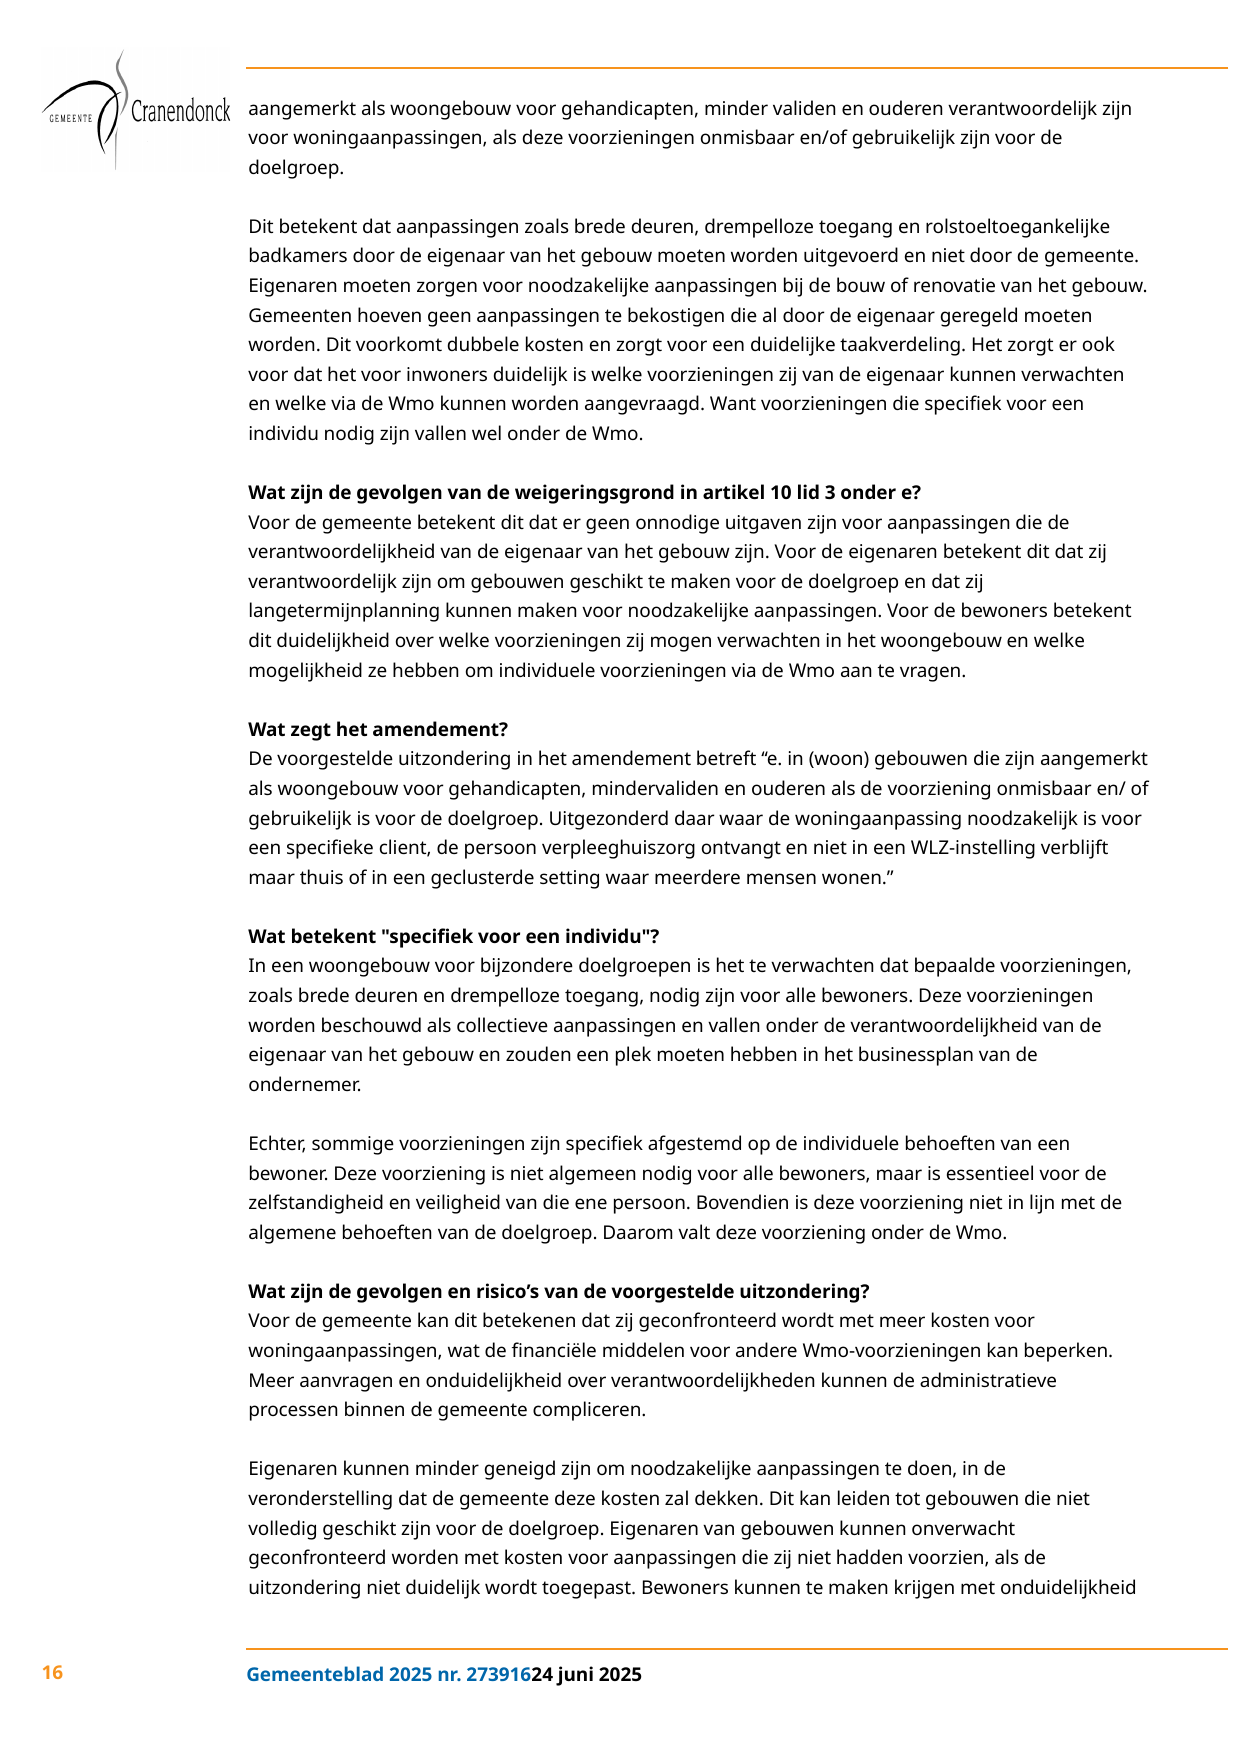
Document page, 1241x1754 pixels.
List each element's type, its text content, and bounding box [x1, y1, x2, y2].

text Wat betekent "specifiek voor een individu"? [248, 923, 1152, 949]
text Wat zijn de gevolgen van de weigeringsgrond in artikel 10 lid 3 onder e? [248, 479, 1152, 505]
text Voor de gemeente kan dit betekenen dat zij geconfronteerd wordt met meer kosten voor woningaanpassingen, wat de financiële middelen voor andere Wmo-voorzieningen kan beperken. Meer aanvragen en onduidelijkheid over verantwoordelijkheden kunnen de administratieve processen binnen de gemeente compliceren. [248, 1308, 1152, 1422]
text Voor de gemeente betekent dit dat er geen onnodige uitgaven zijn voor aanpassingen die de verantwoordelijkheid van de eigenaar van het gebouw zijn. Voor de eigenaren betekent dit dat zij verantwoordelijk zijn om gebouwen geschikt te maken voor de doelgroep en dat zij langetermijnplanning kunnen maken voor noodzakelijke aanpassingen. Voor de bewoners betekent dit duidelijkheid over welke voorzieningen zij mogen verwachten in het woongebouw en welke mogelijkheid ze hebben om individuele voorzieningen via de Wmo aan te vragen. [248, 509, 1152, 683]
text Dit betekent dat aanpassingen zoals brede deuren, drempelloze toegang en rolstoeltoegankelijke badkamers door de eigenaar van het gebouw moeten worden uitgevoerd en niet door de gemeente. Eigenaren moeten zorgen voor noodzakelijke aanpassingen bij de bouw of renovatie van het gebouw. Gemeenten hoeven geen aanpassingen te bekostigen die al door de eigenaar geregeld moeten worden. Dit voorkomt dubbele kosten en zorgt voor een duidelijke taakverdeling. Het zorgt er ook voor dat het voor inwoners duidelijk is welke voorzieningen zij van de eigenaar kunnen verwachten en welke via de Wmo kunnen worden aangevraagd. Want voorzieningen die specifiek voor een individu nodig zijn vallen wel onder de Wmo. [248, 213, 1152, 446]
text Wat zijn de gevolgen en risico’s van de voorgestelde uitzondering? [248, 1278, 1152, 1304]
text Wat zegt het amendement? [248, 716, 1152, 742]
text Echter, sommige voorzieningen zijn specifiek afgestemd op de individuele behoeften van een bewoner. Deze voorziening is niet algemeen nodig voor alle bewoners, maar is essentieel voor de zelfstandigheid en veiligheid van die ene persoon. Bovendien is deze voorziening niet in lijn met de algemene behoeften van de doelgroep. Daarom valt deze voorziening onder de Wmo. [248, 1130, 1152, 1245]
picture [41, 47, 231, 172]
text aangemerkt als woongebouw voor gehandicapten, minder validen en ouderen verantwoordelijk zijn voor woningaanpassingen, als deze voorzieningen onmisbaar en/of gebruikelijk zijn voor de doelgroep. [248, 95, 1152, 180]
text De voorgestelde uitzondering in het amendement betreft ‘‘e. in (woon) gebouwen die zijn aangemerkt als woongebouw voor gehandicapten, mindervaliden en ouderen als de voorziening onmisbaar en/ of gebruikelijk is voor de doelgroep. Uitgezonderd daar waar de woningaanpassing noodzakelijk is voor een specifieke client, de persoon verpleeghuiszorg ontvangt en niet in een WLZ-instelling verblijft maar thuis of in een geclusterde setting waar meerdere mensen wonen.’’ [248, 746, 1152, 890]
text Eigenaren kunnen minder geneigd zijn om noodzakelijke aanpassingen te doen, in de veronderstelling dat de gemeente deze kosten zal dekken. Dit kan leiden tot gebouwen die niet volledig geschikt zijn voor de doelgroep. Eigenaren van gebouwen kunnen onverwacht geconfronteerd worden met kosten voor aanpassingen die zij niet hadden voorzien, als de uitzondering niet duidelijk wordt toegepast. Bewoners kunnen te maken krijgen met onduidelijkheid [248, 1456, 1152, 1600]
text In een woongebouw voor bijzondere doelgroepen is het te verwachten dat bepaalde voorzieningen, zoals brede deuren en drempelloze toegang, nodig zijn voor alle bewoners. Deze voorzieningen worden beschouwd als collectieve aanpassingen en vallen onder de verantwoordelijkheid van de eigenaar van het gebouw en zouden een plek moeten hebben in het businessplan van de ondernemer. [248, 953, 1152, 1097]
